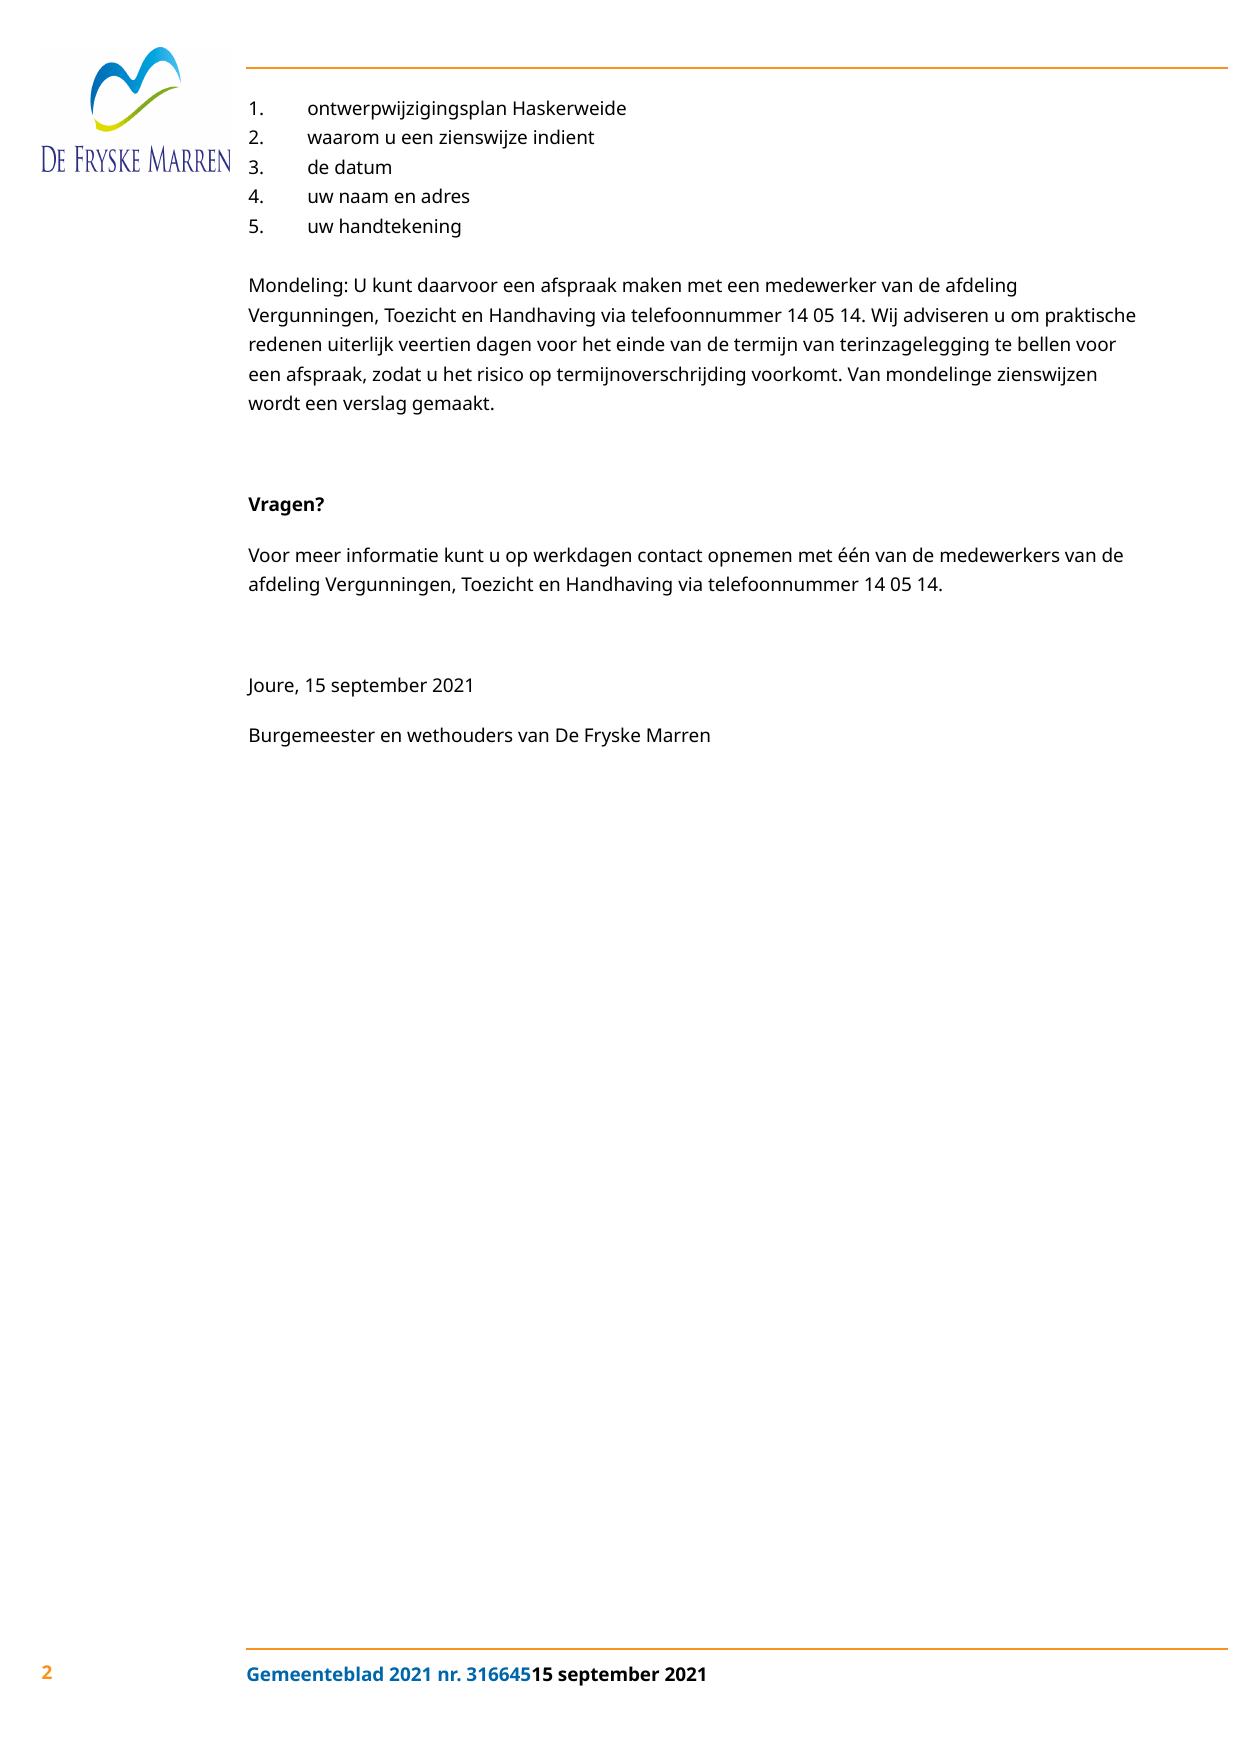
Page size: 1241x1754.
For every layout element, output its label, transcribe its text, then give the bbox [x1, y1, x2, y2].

list uw naam en adres [248, 183, 1152, 209]
list waarom u een zienswijze indient [248, 124, 1152, 150]
picture [41, 47, 231, 172]
text Burgemeester en wethouders van De Fryske Marren [248, 723, 1152, 748]
list de datum [248, 154, 1152, 180]
list ontwerpwijzigingsplan Haskerweide [248, 95, 1152, 121]
text Vragen? [248, 491, 1152, 517]
list uw handtekening [248, 213, 1152, 239]
text Voor meer informatie kunt u op werkdagen contact opnemen met één van de medewerkers van de afdeling Vergunningen, Toezicht en Handhaving via telefoonnummer 14 05 14. [248, 542, 1152, 597]
text Joure, 15 september 2021 [248, 672, 1152, 698]
text Mondeling: U kunt daarvoor een afspraak maken met een medewerker van de afdeling Vergunningen, Toezicht en Handhaving via telefoonnummer 14 05 14. Wij adviseren u om praktische redenen uiterlijk veertien dagen voor het einde van de termijn van terinzagelegging te bellen voor een afspraak, zodat u het risico op termijnoverschrijding voorkomt. Van mondelinge zienswijzen wordt een verslag gemaakt. [248, 272, 1152, 416]
